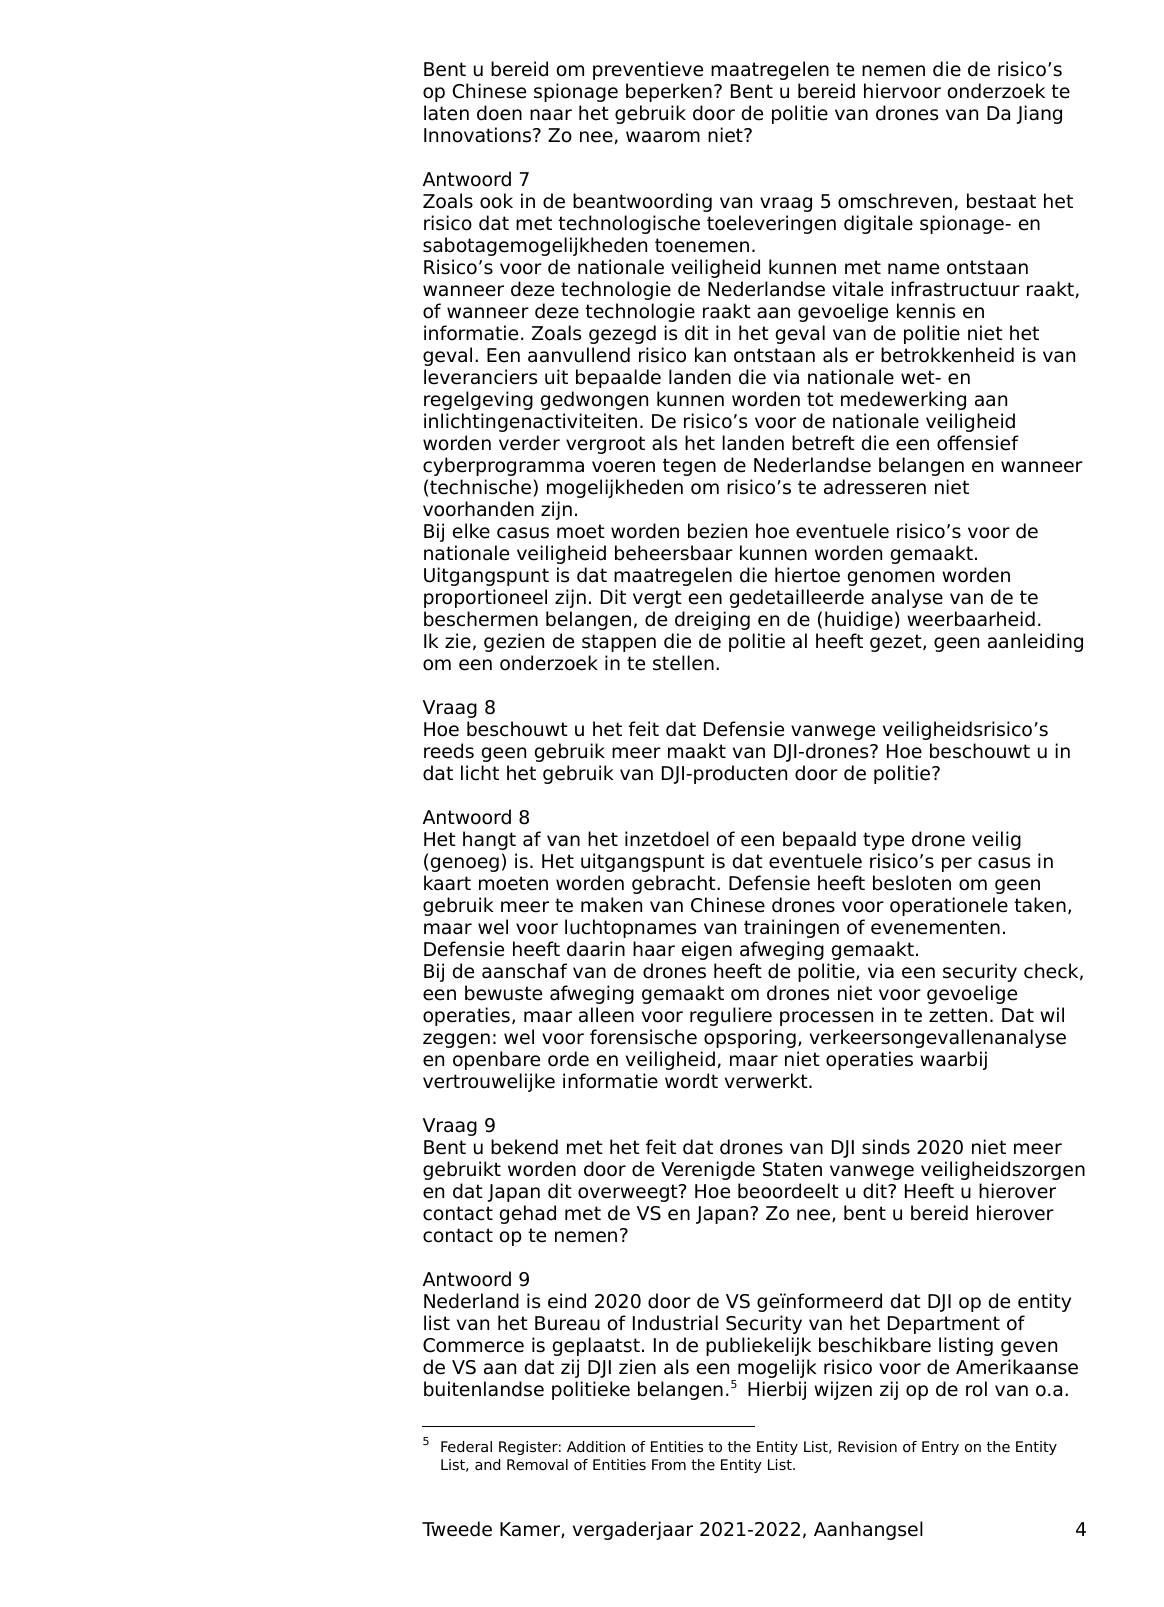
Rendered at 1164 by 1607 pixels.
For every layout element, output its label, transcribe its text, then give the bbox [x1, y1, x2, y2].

text Vraag 8 [422, 697, 1087, 719]
text Bent u bekend met het feit dat drones van DJI sinds 2020 niet meer gebruikt worden door de Verenigde Staten vanwege veiligheidszorgen en dat Japan dit overweegt? Hoe beoordeelt u dit? Heeft u hierover contact gehad met de VS en Japan? Zo nee, bent u bereid hierover contact op te nemen? [422, 1137, 1087, 1247]
text Bent u bereid om preventieve maatregelen te nemen die de risico’s op Chinese spionage beperken? Bent u bereid hiervoor onderzoek te laten doen naar het gebruik door de politie van drones van Da Jiang Innovations? Zo nee, waarom niet? [422, 59, 1087, 147]
text Hoe beschouwt u het feit dat Defensie vanwege veiligheidsrisico’s reeds geen gebruik meer maakt van DJI-drones? Hoe beschouwt u in dat licht het gebruik van DJI-producten door de politie? [422, 719, 1087, 785]
text Antwoord 8 [422, 807, 1087, 829]
text Vraag 9 [422, 1115, 1087, 1137]
text Nederland is eind 2020 door de VS geïnformeerd dat DJI op de entity list van het Bureau of Industrial Security van het Department of Commerce is geplaatst. In de publiekelijk beschikbare listing geven de VS aan dat zij DJI zien als een mogelijk risico voor de Amerikaanse buitenlandse politieke belangen. Hierbij wijzen zij op de rol van o.a. [422, 1291, 1087, 1401]
text Bij elke casus moet worden bezien hoe eventuele risico’s voor de nationale veiligheid beheersbaar kunnen worden gemaakt. Uitgangspunt is dat maatregelen die hiertoe genomen worden proportioneel zijn. Dit vergt een gedetailleerde analyse van de te beschermen belangen, de dreiging en de (huidige) weerbaarheid. [422, 521, 1087, 631]
text Antwoord 7 [422, 169, 1087, 191]
text Het hangt af van het inzetdoel of een bepaald type drone veilig (genoeg) is. Het uitgangspunt is dat eventuele risico’s per casus in kaart moeten worden gebracht. Defensie heeft besloten om geen gebruik meer te maken van Chinese drones voor operationele taken, maar wel voor luchtopnames van trainingen of evenementen. Defensie heeft daarin haar eigen afweging gemaakt. [422, 829, 1087, 961]
text Zoals ook in de beantwoording van vraag 5 omschreven, bestaat het risico dat met technologische toeleveringen digitale spionage- en sabotagemogelijkheden toenemen. [422, 191, 1087, 257]
text Antwoord 9 [422, 1269, 1087, 1291]
text Ik zie, gezien de stappen die de politie al heeft gezet, geen aanleiding om een onderzoek in te stellen. [422, 631, 1087, 675]
text Bij de aanschaf van de drones heeft de politie, via een security check, een bewuste afweging gemaakt om drones niet voor gevoelige operaties, maar alleen voor reguliere processen in te zetten. Dat wil zeggen: wel voor forensische opsporing, verkeersongevallenanalyse en openbare orde en veiligheid, maar niet operaties waarbij vertrouwelijke informatie wordt verwerkt. [422, 961, 1087, 1093]
text Risico’s voor de nationale veiligheid kunnen met name ontstaan wanneer deze technologie de Nederlandse vitale infrastructuur raakt, of wanneer deze technologie raakt aan gevoelige kennis en informatie. Zoals gezegd is dit in het geval van de politie niet het geval. Een aanvullend risico kan ontstaan als er betrokkenheid is van leveranciers uit bepaalde landen die via nationale wet- en regelgeving gedwongen kunnen worden tot medewerking aan inlichtingenactiviteiten. De risico’s voor de nationale veiligheid worden verder vergroot als het landen betreft die een offensief cyberprogramma voeren tegen de Nederlandse belangen en wanneer (technische) mogelijkheden om risico’s te adresseren niet voorhanden zijn. [422, 257, 1087, 521]
text Federal Register: Addition of Entities to the Entity List, Revision of Entry on the Entity List, and Removal of Entities From the Entity List. [422, 1435, 1087, 1474]
